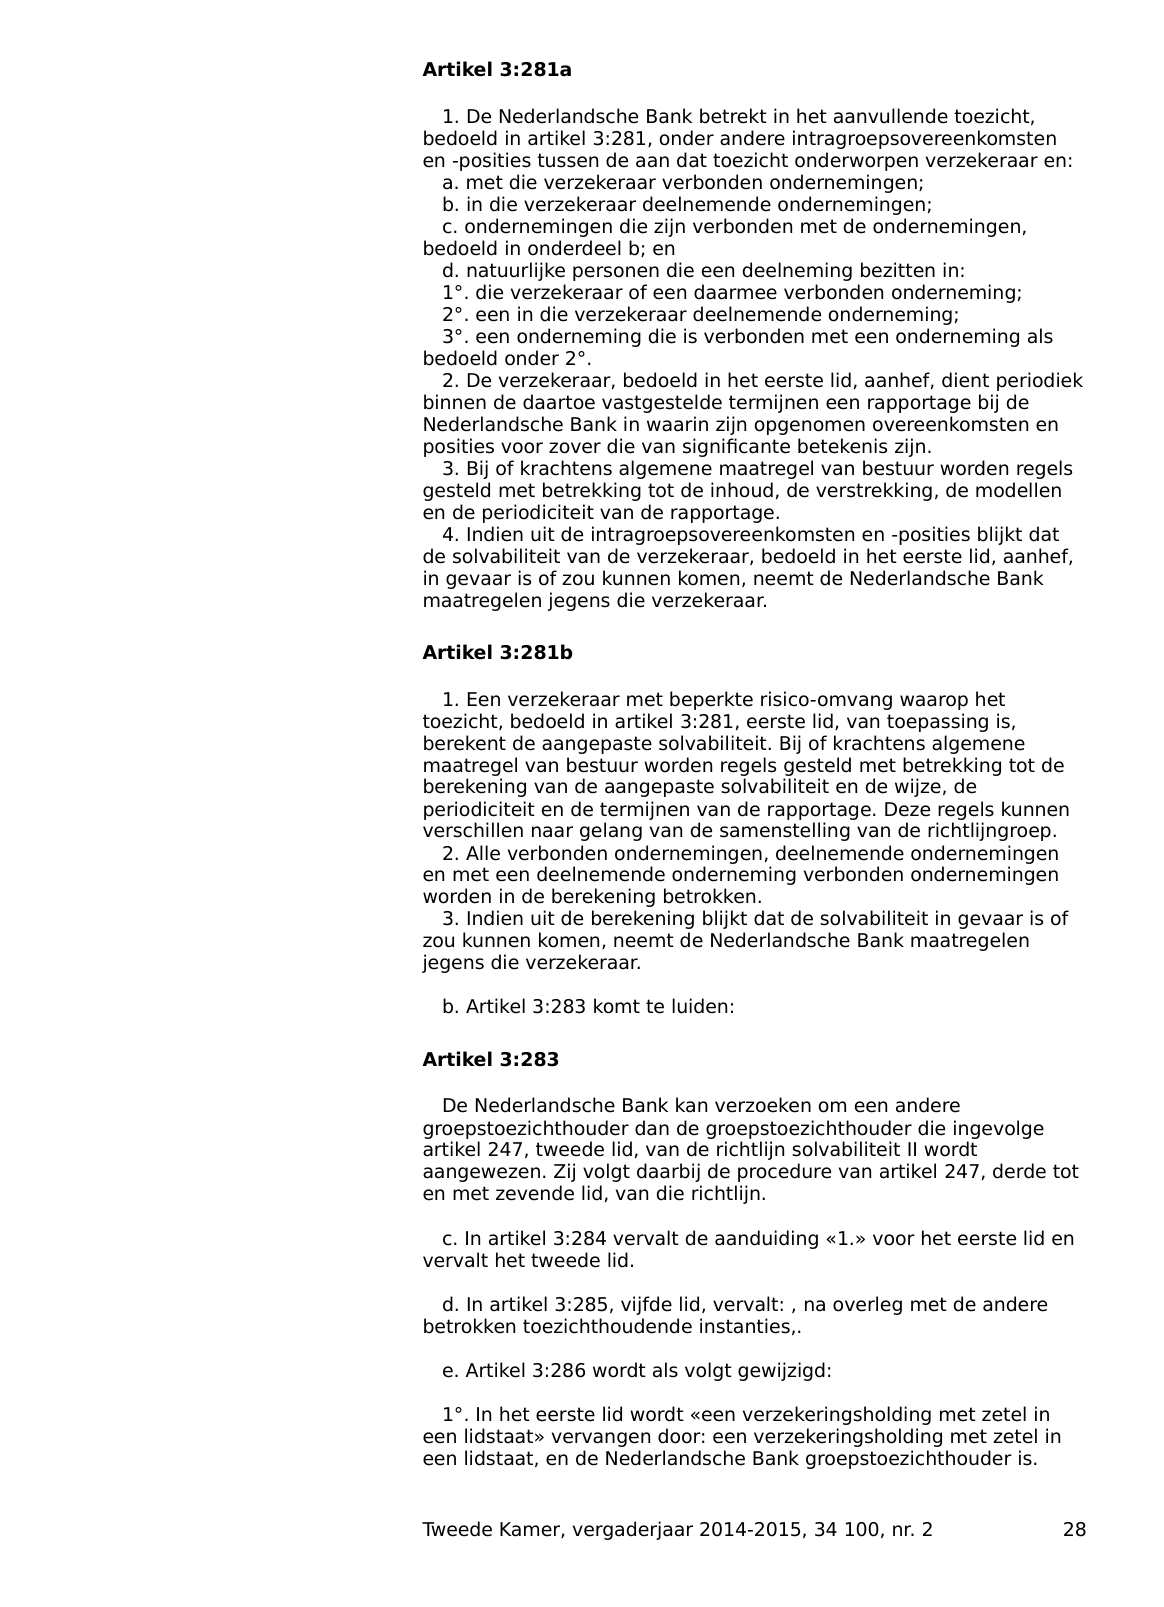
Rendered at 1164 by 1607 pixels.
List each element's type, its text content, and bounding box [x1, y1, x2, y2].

text b. Artikel 3:283 komt te luiden: [422, 996, 1087, 1018]
text 1. Een verzekeraar met beperkte risico-omvang waarop het toezicht, bedoeld in artikel 3:281, eerste lid, van toepassing is, berekent de aangepaste solvabiliteit. Bij of krachtens algemene maatregel van bestuur worden regels gesteld met betrekking tot de berekening van de aangepaste solvabiliteit en de wijze, de periodiciteit en de termijnen van de rapportage. Deze regels kunnen verschillen naar gelang van de samenstelling van de richtlijngroep. [422, 688, 1087, 842]
text b. in die verzekeraar deelnemende ondernemingen; [422, 194, 1087, 216]
text 3. Indien uit de berekening blijkt dat de solvabiliteit in gevaar is of zou kunnen komen, neemt de Nederlandsche Bank maatregelen jegens die verzekeraar. [422, 908, 1087, 974]
text De Nederlandsche Bank kan verzoeken om een andere groepstoezichthouder dan de groepstoezichthouder die ingevolge artikel 247, tweede lid, van de richtlijn solvabiliteit II wordt aangewezen. Zij volgt daarbij de procedure van artikel 247, derde tot en met zevende lid, van die richtlijn. [422, 1095, 1087, 1205]
text c. In artikel 3:284 vervalt de aanduiding «1.» voor het eerste lid en vervalt het tweede lid. [422, 1227, 1087, 1271]
subtitle Artikel 3:281b [422, 642, 1087, 663]
subtitle Artikel 3:283 [422, 1048, 1087, 1070]
text d. natuurlijke personen die een deelneming bezitten in: [422, 260, 1087, 282]
text 4. Indien uit de intragroepsovereenkomsten en -posities blijkt dat de solvabiliteit van de verzekeraar, bedoeld in het eerste lid, aanhef, in gevaar is of zou kunnen komen, neemt de Nederlandsche Bank maatregelen jegens die verzekeraar. [422, 524, 1087, 612]
text 1. De Nederlandsche Bank betrekt in het aanvullende toezicht, bedoeld in artikel 3:281, onder andere intragroepsovereenkomsten en -posities tussen de aan dat toezicht onderworpen verzekeraar en: [422, 106, 1087, 172]
subtitle Artikel 3:281a [422, 59, 1087, 81]
text c. ondernemingen die zijn verbonden met de ondernemingen, bedoeld in onderdeel b; en [422, 216, 1087, 260]
text 3°. een onderneming die is verbonden met een onderneming als bedoeld onder 2°. [422, 326, 1087, 370]
text 2. De verzekeraar, bedoeld in het eerste lid, aanhef, dient periodiek binnen de daartoe vastgestelde termijnen een rapportage bij de Nederlandsche Bank in waarin zijn opgenomen overeenkomsten en posities voor zover die van significante betekenis zijn. [422, 370, 1087, 458]
text 1°. In het eerste lid wordt «een verzekeringsholding met zetel in een lidstaat» vervangen door: een verzekeringsholding met zetel in een lidstaat, en de Nederlandsche Bank groepstoezichthouder is. [422, 1404, 1087, 1470]
text e. Artikel 3:286 wordt als volgt gewijzigd: [422, 1360, 1087, 1382]
text 2. Alle verbonden ondernemingen, deelnemende ondernemingen en met een deelnemende onderneming verbonden ondernemingen worden in de berekening betrokken. [422, 842, 1087, 908]
text 1°. die verzekeraar of een daarmee verbonden onderneming; [422, 282, 1087, 304]
text 3. Bij of krachtens algemene maatregel van bestuur worden regels gesteld met betrekking tot de inhoud, de verstrekking, de modellen en de periodiciteit van de rapportage. [422, 458, 1087, 524]
text 2°. een in die verzekeraar deelnemende onderneming; [422, 304, 1087, 326]
text a. met die verzekeraar verbonden ondernemingen; [422, 172, 1087, 194]
text d. In artikel 3:285, vijfde lid, vervalt: , na overleg met de andere betrokken toezichthoudende instanties,. [422, 1294, 1087, 1338]
